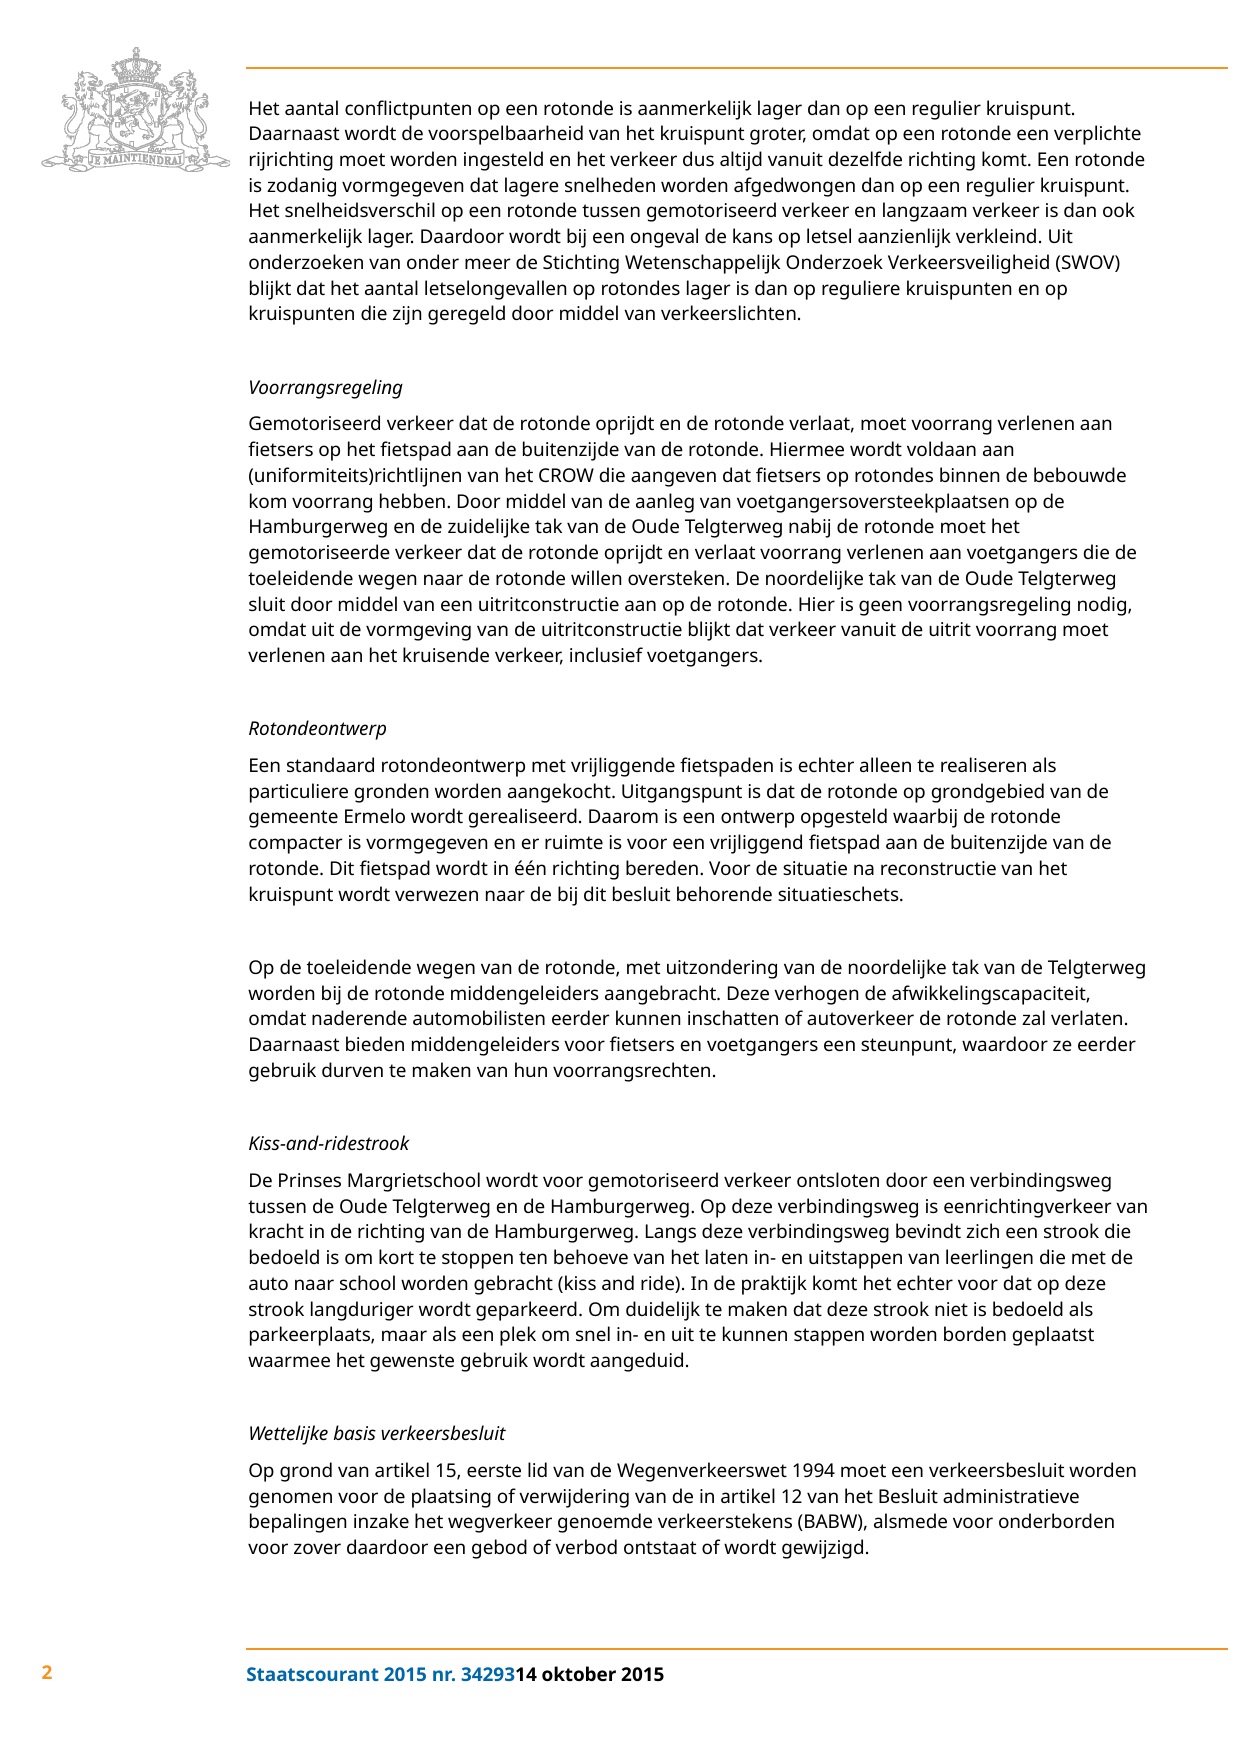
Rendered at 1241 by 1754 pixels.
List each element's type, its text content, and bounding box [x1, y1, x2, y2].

text Wettelijke basis verkeersbesluit [248, 1421, 1152, 1446]
text Een standaard rotondeontwerp met vrijliggende fietspaden is echter alleen te realiseren als particuliere gronden worden aangekocht. Uitgangspunt is dat de rotonde op grondgebied van de gemeente Ermelo wordt gerealiseerd. Daarom is een ontwerp opgesteld waarbij de rotonde compacter is vormgegeven en er ruimte is voor een vrijliggend fietspad aan de buitenzijde van de rotonde. Dit fietspad wordt in één richting bereden. Voor de situatie na reconstructie van het kruispunt wordt verwezen naar de bij dit besluit behorende situatieschets. [248, 752, 1152, 907]
text Kiss-and-ridestrook [248, 1130, 1152, 1156]
picture [41, 47, 231, 172]
text Rotondeontwerp [248, 716, 1152, 741]
text Op grond van artikel 15, eerste lid van de Wegenverkeerswet 1994 moet een verkeersbesluit worden genomen voor de plaatsing of verwijdering van de in artikel 12 van het Besluit administratieve bepalingen inzake het wegverkeer genoemde verkeerstekens (BABW), alsmede voor onderborden voor zover daardoor een gebod of verbod ontstaat of wordt gewijzigd. [248, 1457, 1152, 1560]
text De Prinses Margrietschool wordt voor gemotoriseerd verkeer ontsloten door een verbindingsweg tussen de Oude Telgterweg en de Hamburgerweg. Op deze verbindingsweg is eenrichtingverkeer van kracht in de richting van de Hamburgerweg. Langs deze verbindingsweg bevindt zich een strook die bedoeld is om kort te stoppen ten behoeve van het laten in- en uitstappen van leerlingen die met de auto naar school worden gebracht (kiss and ride). In de praktijk komt het echter voor dat op deze strook langduriger wordt geparkeerd. Om duidelijk te maken dat deze strook niet is bedoeld als parkeerplaats, maar als een plek om snel in- en uit te kunnen stappen worden borden geplaatst waarmee het gewenste gebruik wordt aangeduid. [248, 1167, 1152, 1373]
text Op de toeleidende wegen van de rotonde, met uitzondering van de noordelijke tak van de Telgterweg worden bij de rotonde middengeleiders aangebracht. Deze verhogen de afwikkelingscapaciteit, omdat naderende automobilisten eerder kunnen inschatten of autoverkeer de rotonde zal verlaten. Daarnaast bieden middengeleiders voor fietsers en voetgangers een steunpunt, waardoor ze eerder gebruik durven te maken van hun voorrangsrechten. [248, 954, 1152, 1083]
text Voorrangsregeling [248, 374, 1152, 400]
text Het aantal conflictpunten op een rotonde is aanmerkelijk lager dan op een regulier kruispunt. Daarnaast wordt de voorspelbaarheid van het kruispunt groter, omdat op een rotonde een verplichte rijrichting moet worden ingesteld en het verkeer dus altijd vanuit dezelfde richting komt. Een rotonde is zodanig vormgegeven dat lagere snelheden worden afgedwongen dan op een regulier kruispunt. Het snelheidsverschil op een rotonde tussen gemotoriseerd verkeer en langzaam verkeer is dan ook aanmerkelijk lager. Daardoor wordt bij een ongeval de kans op letsel aanzienlijk verkleind. Uit onderzoeken van onder meer de Stichting Wetenschappelijk Onderzoek Verkeersveiligheid (SWOV) blijkt dat het aantal letselongevallen op rotondes lager is dan op reguliere kruispunten en op kruispunten die zijn geregeld door middel van verkeerslichten. [248, 95, 1152, 326]
text Gemotoriseerd verkeer dat de rotonde oprijdt en de rotonde verlaat, moet voorrang verlenen aan fietsers op het fietspad aan de buitenzijde van de rotonde. Hiermee wordt voldaan aan (uniformiteits)richtlijnen van het CROW die aangeven dat fietsers op rotondes binnen de bebouwde kom voorrang hebben. Door middel van de aanleg van voetgangersoversteekplaatsen op de Hamburgerweg en de zuidelijke tak van de Oude Telgterweg nabij de rotonde moet het gemotoriseerde verkeer dat de rotonde oprijdt en verlaat voorrang verlenen aan voetgangers die de toeleidende wegen naar de rotonde willen oversteken. De noordelijke tak van de Oude Telgterweg sluit door middel van een uitritconstructie aan op de rotonde. Hier is geen voorrangsregeling nodig, omdat uit de vormgeving van de uitritconstructie blijkt dat verkeer vanuit de uitrit voorrang moet verlenen aan het kruisende verkeer, inclusief voetgangers. [248, 411, 1152, 668]
